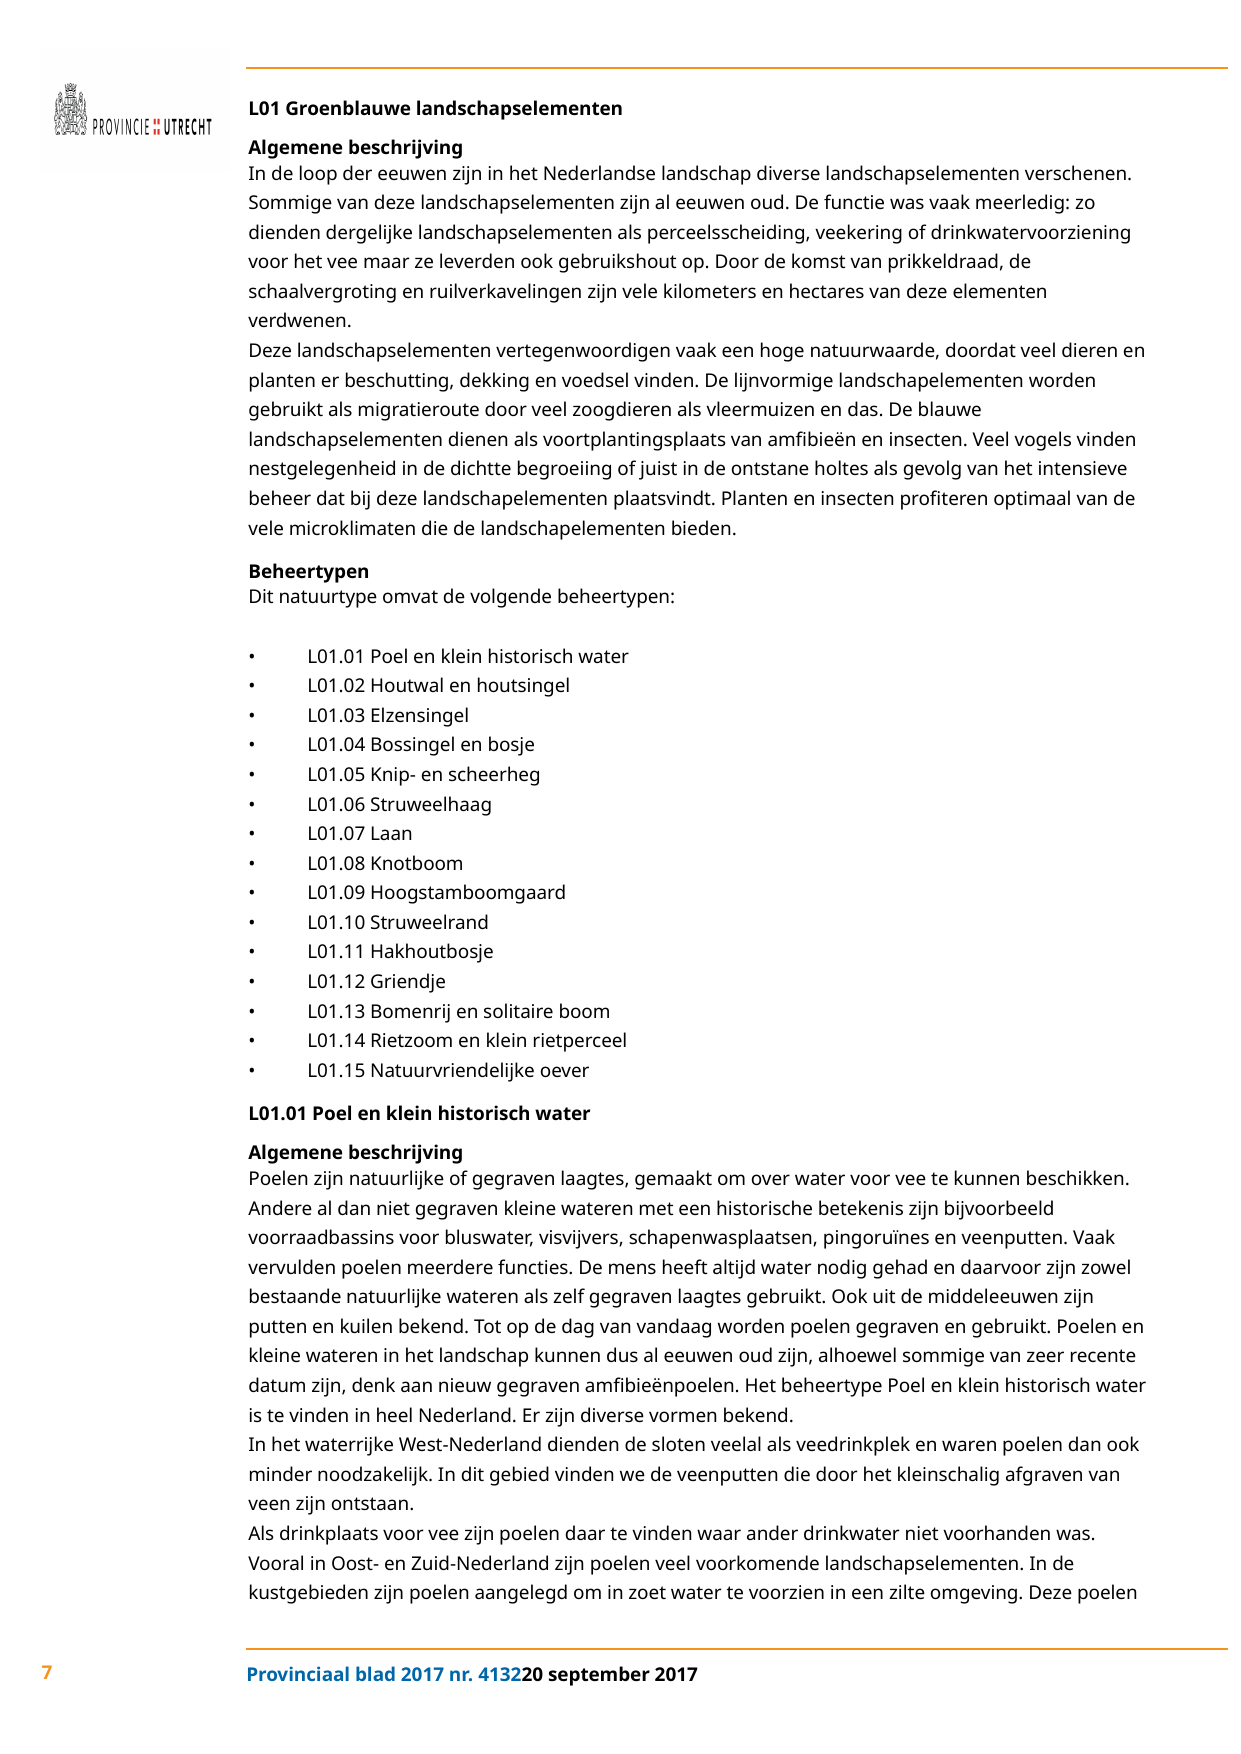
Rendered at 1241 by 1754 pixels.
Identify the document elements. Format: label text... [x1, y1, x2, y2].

list L01.08 Knotboom [248, 850, 1152, 876]
picture [41, 47, 231, 172]
list L01.10 Struweelrand [248, 909, 1152, 935]
list L01.03 Elzensingel [248, 702, 1152, 728]
list L01.13 Bomenrij en solitaire boom [248, 998, 1152, 1023]
list L01.09 Hoogstamboomgaard [248, 879, 1152, 905]
text Als drinkplaats voor vee zijn poelen daar te vinden waar ander drinkwater niet voorhanden was. Vooral in Oost- en Zuid-Nederland zijn poelen veel voorkomende landschapselementen. In de kustgebieden zijn poelen aangelegd om in zoet water te voorzien in een zilte omgeving. Deze poelen [248, 1520, 1152, 1605]
list L01.15 Natuurvriendelijke oever [248, 1057, 1152, 1083]
list L01.02 Houtwal en houtsingel [248, 672, 1152, 698]
text Deze landschapselementen vertegenwoordigen vaak een hoge natuurwaarde, doordat veel dieren en planten er beschutting, dekking en voedsel vinden. De lijnvormige landschapelementen worden gebruikt als migratieroute door veel zoogdieren als vleermuizen en das. De blauwe landschapselementen dienen als voortplantingsplaats van amfibieën en insecten. Veel vogels vinden nestgelegenheid in de dichtte begroeiing of juist in de ontstane holtes als gevolg van het intensieve beheer dat bij deze landschapelementen plaatsvindt. Planten en insecten profiteren optimaal van de vele microklimaten die de landschapelementen bieden. [248, 337, 1152, 541]
text Dit natuurtype omvat de volgende beheertypen: [248, 584, 1152, 609]
text L01.01 Poel en klein historisch water [248, 1100, 1152, 1126]
list L01.11 Hakhoutbosje [248, 939, 1152, 964]
list L01.04 Bossingel en bosje [248, 732, 1152, 757]
text In de loop der eeuwen zijn in het Nederlandse landschap diverse landschapselementen verschenen. Sommige van deze landschapselementen zijn al eeuwen oud. De functie was vaak meerledig: zo dienden dergelijke landschapselementen als perceelsscheiding, veekering of drinkwatervoorziening voor het vee maar ze leverden ook gebruikshout op. Door de komst van prikkeldraad, de schaalvergroting en ruilverkavelingen zijn vele kilometers en hectares van deze elementen verdwenen. [248, 160, 1152, 333]
text Poelen zijn natuurlijke of gegraven laagtes, gemaakt om over water voor vee te kunnen beschikken. Andere al dan niet gegraven kleine wateren met een historische betekenis zijn bijvoorbeeld voorraadbassins voor bluswater, visvijvers, schapenwasplaatsen, pingoruïnes en veenputten. Vaak vervulden poelen meerdere functies. De mens heeft altijd water nodig gehad en daarvoor zijn zowel bestaande natuurlijke wateren als zelf gegraven laagtes gebruikt. Ook uit de middeleeuwen zijn putten en kuilen bekend. Tot op de dag van vandaag worden poelen gegraven en gebruikt. Poelen en kleine wateren in het landschap kunnen dus al eeuwen oud zijn, alhoewel sommige van zeer recente datum zijn, denk aan nieuw gegraven amfibieënpoelen. Het beheertype Poel en klein historisch water is te vinden in heel Nederland. Er zijn diverse vormen bekend. [248, 1165, 1152, 1427]
text In het waterrijke West-Nederland dienden de sloten veelal als veedrinkplek en waren poelen dan ook minder noodzakelijk. In dit gebied vinden we de veenputten die door het kleinschalig afgraven van veen zijn ontstaan. [248, 1431, 1152, 1516]
text Algemene beschrijving [248, 134, 1152, 160]
list L01.12 Griendje [248, 968, 1152, 994]
list L01.01 Poel en klein historisch water [248, 643, 1152, 668]
list L01.06 Struweelhaag [248, 791, 1152, 816]
text Algemene beschrijving [248, 1139, 1152, 1165]
list L01.14 Rietzoom en klein rietperceel [248, 1027, 1152, 1053]
text L01 Groenblauwe landschapselementen [248, 95, 1152, 121]
list L01.07 Laan [248, 820, 1152, 846]
list L01.05 Knip- en scheerheg [248, 761, 1152, 787]
text Beheertypen [248, 558, 1152, 584]
